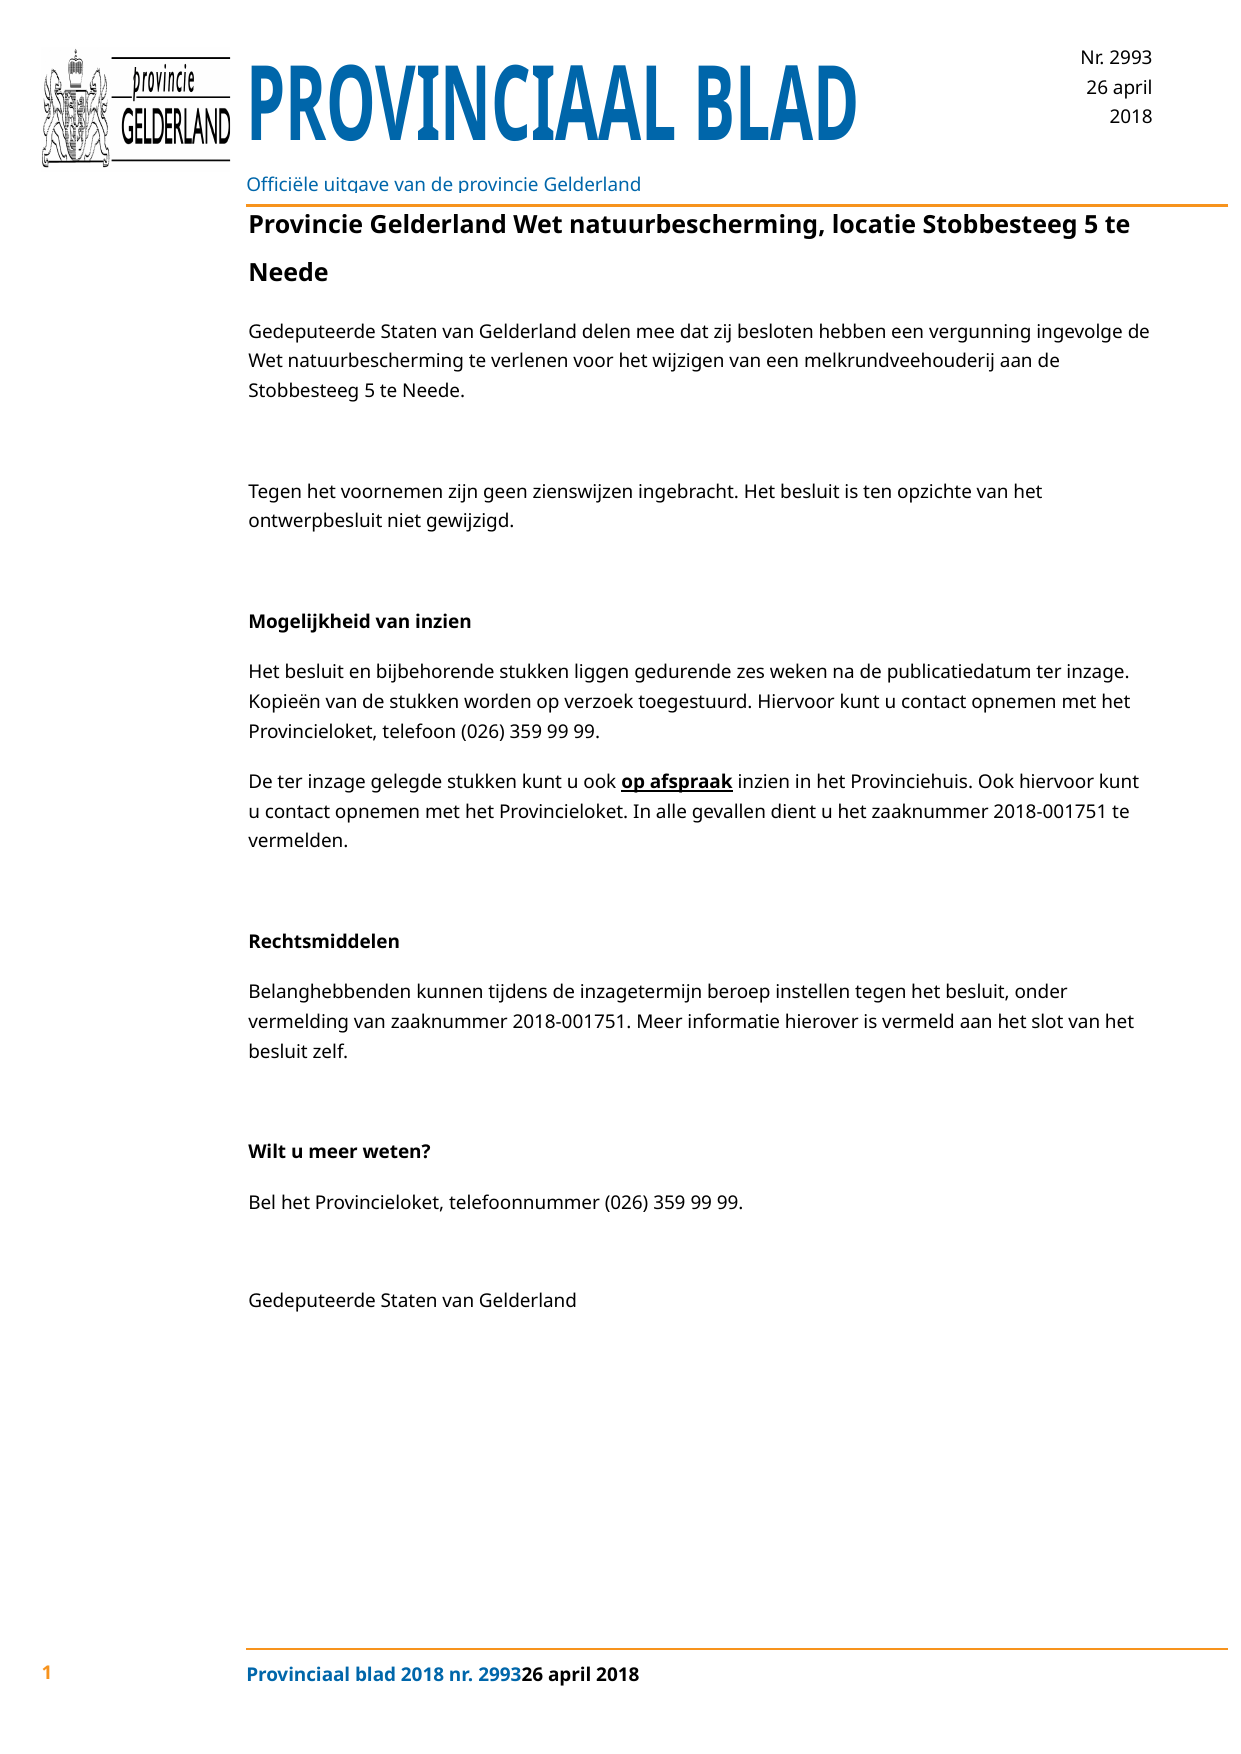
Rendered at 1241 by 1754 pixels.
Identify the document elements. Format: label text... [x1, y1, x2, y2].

text Tegen het voornemen zijn geen zienswijzen ingebracht. Het besluit is ten opzichte van het ontwerpbesluit niet gewijzigd. [248, 478, 1152, 533]
picture [41, 47, 231, 172]
text Wilt u meer weten? [248, 1139, 1152, 1164]
text Het besluit en bijbehorende stukken liggen gedurende zes weken na de publicatiedatum ter inzage. Kopieën van de stukken worden op verzoek toegestuurd. Hiervoor kunt u contact opnemen met het Provincieloket, telefoon (026) 359 99 99. [248, 659, 1152, 744]
text Mogelijkheid van inzien [248, 608, 1152, 634]
text Gedeputeerde Staten van Gelderland delen mee dat zij besloten hebben een vergunning ingevolge de Wet natuurbescherming te verlenen voor het wijzigen van een melkrundveehouderij aan de Stobbesteeg 5 te Neede. [248, 318, 1152, 403]
text Belanghebbenden kunnen tijdens de inzagetermijn beroep instellen tegen het besluit, onder vermelding van zaaknummer 2018-001751. Meer informatie hierover is vermeld aan het slot van het besluit zelf. [248, 979, 1152, 1064]
text De ter inzage gelegde stukken kunt u ook op afspraak inzien in het Provinciehuis. Ook hiervoor kunt u contact opnemen met het Provincieloket. In alle gevallen dient u het zaaknummer 2018-001751 te vermelden. [248, 768, 1152, 853]
text Gedeputeerde Staten van Gelderland [248, 1287, 1152, 1313]
text Provincie Gelderland Wet natuurbescherming, locatie Stobbesteeg 5 te Neede [248, 207, 1152, 288]
text Rechtsmiddelen [248, 928, 1152, 954]
text Bel het Provincieloket, telefoonnummer (026) 359 99 99. [248, 1189, 1152, 1215]
